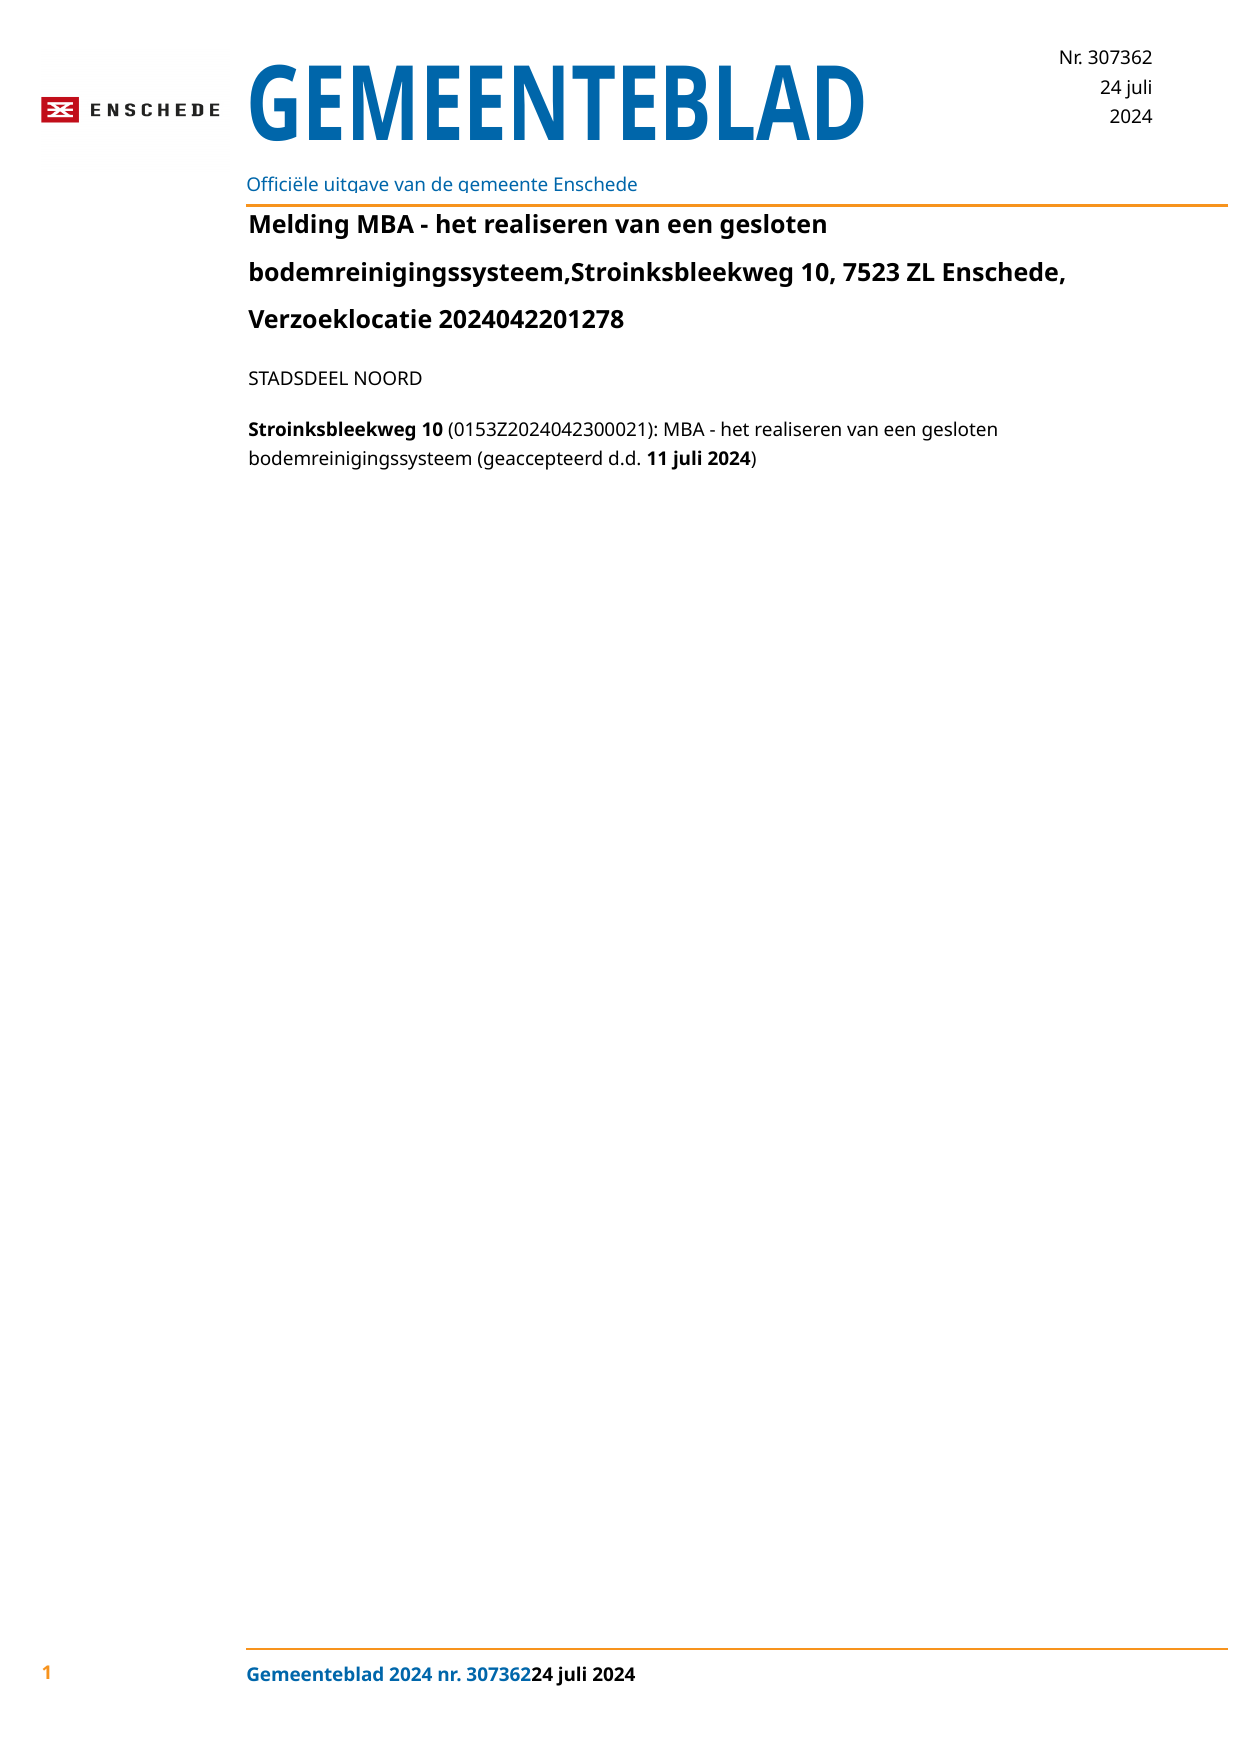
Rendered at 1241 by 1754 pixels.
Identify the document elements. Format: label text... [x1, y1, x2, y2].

text STADSDEEL NOORD [248, 366, 1152, 391]
picture [41, 47, 231, 172]
text Melding MBA - het realiseren van een gesloten bodemreinigingssysteem,Stroinksbleekweg 10, 7523 ZL Enschede, Verzoeklocatie 2024042201278 [248, 207, 1152, 336]
text Stroinksbleekweg 10 (0153Z2024042300021): MBA - het realiseren van een gesloten bodemreinigingssysteem (geaccepteerd d.d. 11 juli 2024) [248, 416, 1152, 471]
